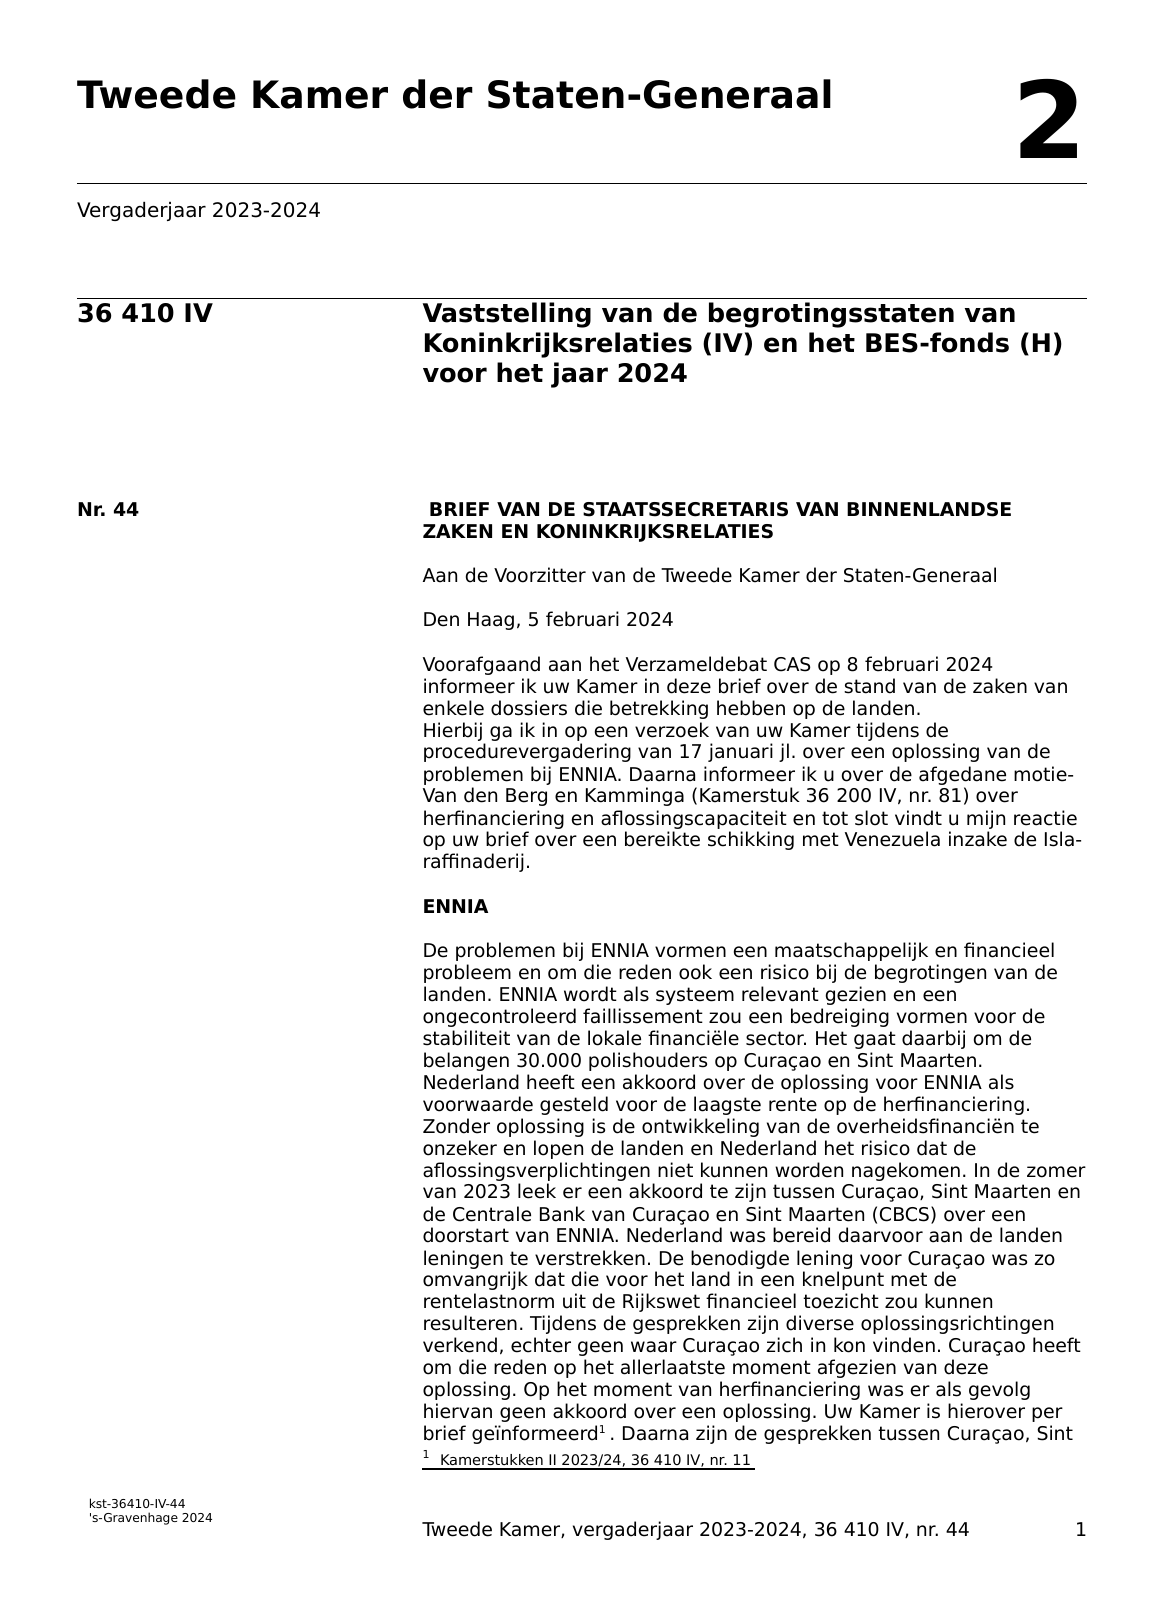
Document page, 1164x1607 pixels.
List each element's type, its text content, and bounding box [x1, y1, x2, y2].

subtitle 36 410 IV Vaststelling van de begrotingsstaten van Koninkrijksrelaties (IV) en het BES-fonds (H) voor het jaar 2024 [77, 299, 1087, 388]
subtitle Nr. 44 BRIEF VAN DE STAATSSECRETARIS VAN BINNENLANDSE ZAKEN EN KONINKRIJKSRELATIES [77, 499, 1087, 543]
text Aan de Voorzitter van de Tweede Kamer der Staten-Generaal [422, 565, 1087, 587]
table_header 2 [886, 59, 1087, 183]
subtitle ENNIA [422, 896, 1087, 917]
text Hierbij ga ik in op een verzoek van uw Kamer tijdens de procedurevergadering van 17 januari jl. over een oplossing van de problemen bij ENNIA. Daarna informeer ik u over de afgedane motie-Van den Berg en Kamminga (Kamerstuk 36 200 IV, nr. 81) over herfinanciering en aflossingscapaciteit en tot slot vindt u mijn reactie op uw brief over een bereikte schikking met Venezuela inzake de Isla-raffinaderij. [422, 719, 1087, 873]
text 's-Gravenhage 2024 [88, 1511, 323, 1525]
text Kamerstukken II 2023/24, 36 410 IV, nr. 11 [422, 1448, 1087, 1470]
text kst-36410-IV-44 [88, 1497, 323, 1511]
text Voorafgaand aan het Verzameldebat CAS op 8 februari 2024 informeer ik uw Kamer in deze brief over de stand van de zaken van enkele dossiers die betrekking hebben op de landen. [422, 653, 1087, 719]
text Den Haag, 5 februari 2024 [422, 609, 1087, 631]
table_cell Vergaderjaar 2023-2024 [77, 184, 1087, 298]
text De problemen bij ENNIA vormen een maatschappelijk en financieel probleem en om die reden ook een risico bij de begrotingen van de landen. ENNIA wordt als systeem relevant gezien en een ongecontroleerd faillissement zou een bedreiging vormen voor de stabiliteit van de lokale financiële sector. Het gaat daarbij om de belangen 30.000 polishouders op Curaçao en Sint Maarten. Nederland heeft een akkoord over de oplossing voor ENNIA als voorwaarde gesteld voor de laagste rente op de herfinanciering. Zonder oplossing is de ontwikkeling van de overheidsfinanciën te onzeker en lopen de landen en Nederland het risico dat de aflossingsverplichtingen niet kunnen worden nagekomen. In de zomer van 2023 leek er een akkoord te zijn tussen Curaçao, Sint Maarten en de Centrale Bank van Curaçao en Sint Maarten (CBCS) over een doorstart van ENNIA. Nederland was bereid daarvoor aan de landen leningen te verstrekken. De benodigde lening voor Curaçao was zo omvangrijk dat die voor het land in een knelpunt met de rentelastnorm uit de Rijkswet financieel toezicht zou kunnen resulteren. Tijdens de gesprekken zijn diverse oplossingsrichtingen verkend, echter geen waar Curaçao zich in kon vinden. Curaçao heeft om die reden op het allerlaatste moment afgezien van deze oplossing. Op het moment van herfinanciering was er als gevolg hiervan geen akkoord over een oplossing. Uw Kamer is hierover per brief geïnformeerd. Daarna zijn de gesprekken tussen Curaçao, Sint [422, 940, 1087, 1445]
table_header Tweede Kamer der Staten-Generaal [77, 59, 886, 183]
